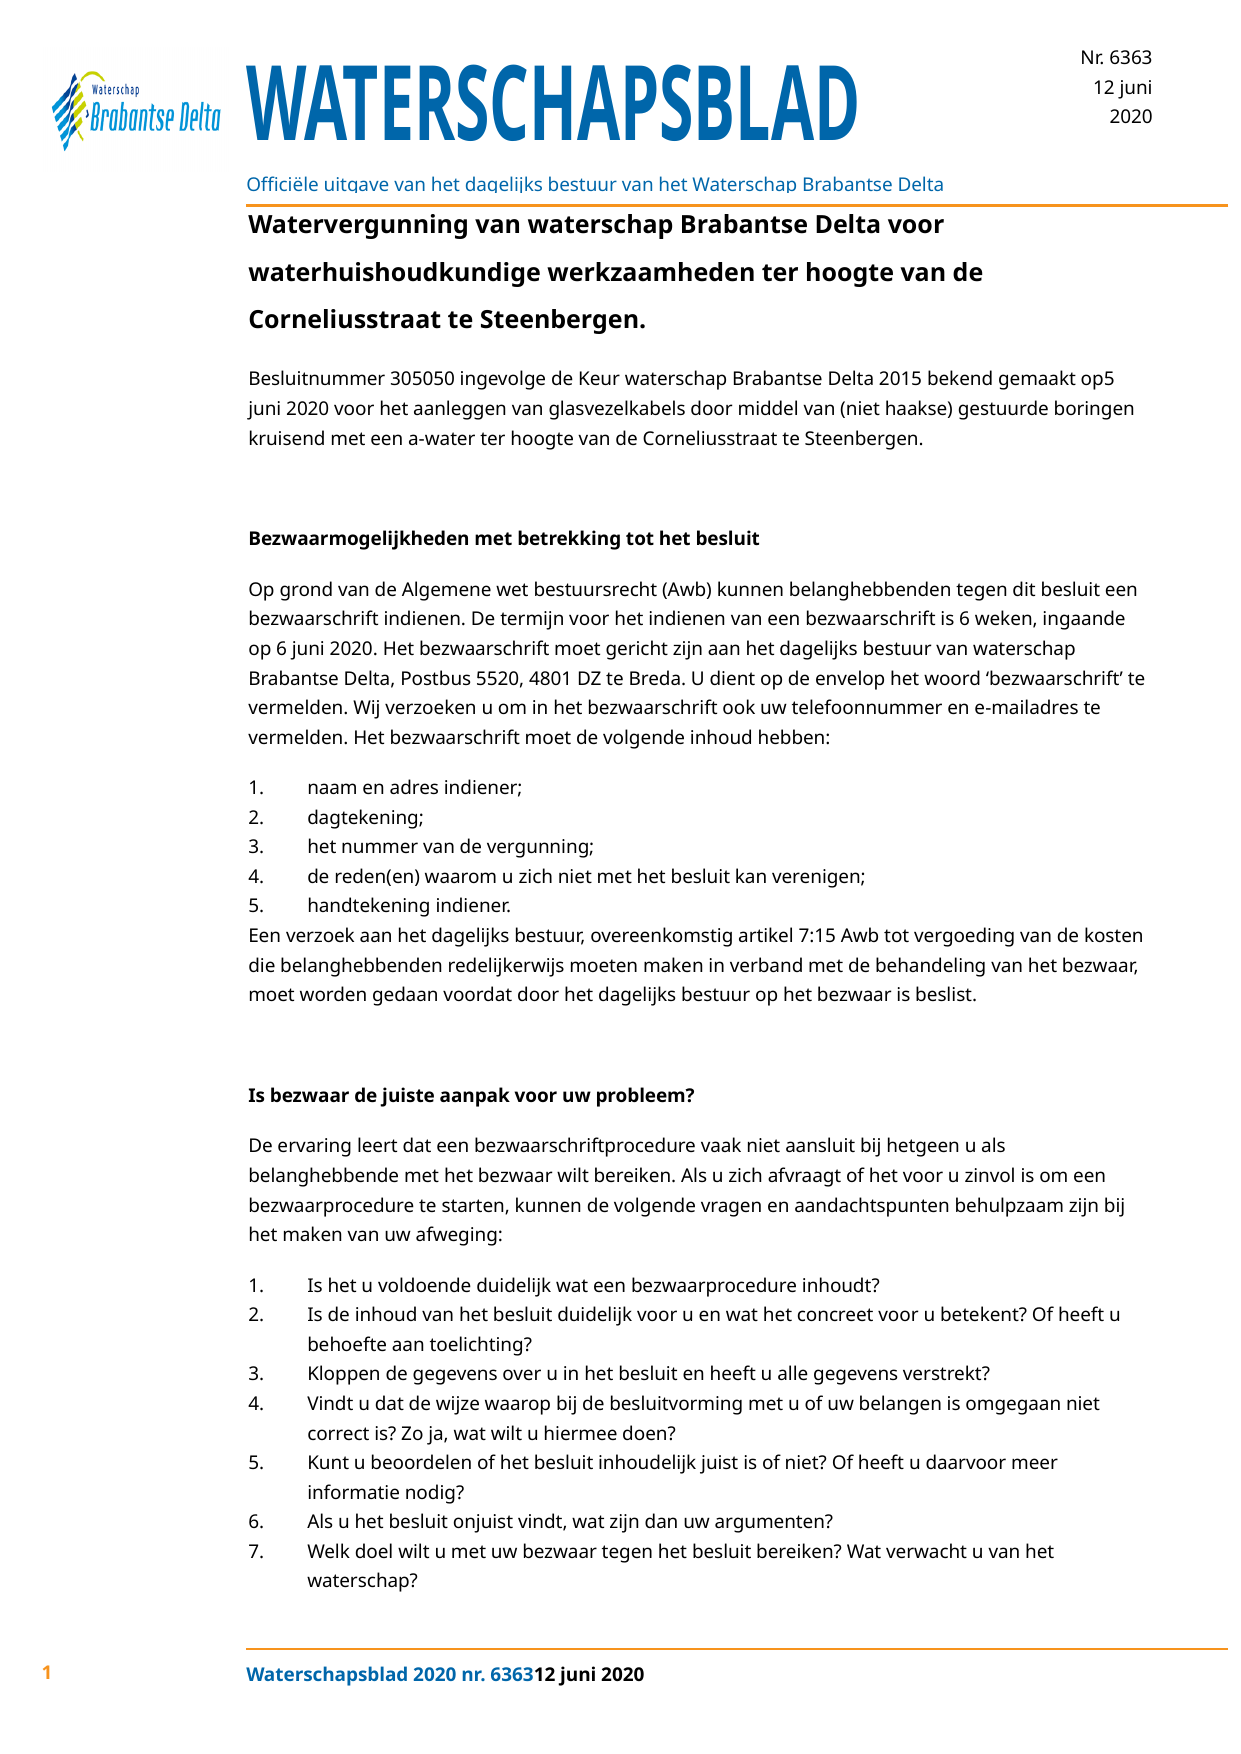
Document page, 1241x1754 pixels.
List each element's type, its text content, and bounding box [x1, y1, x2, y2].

list naam en adres indiener; [248, 774, 1152, 800]
text Watervergunning van waterschap Brabantse Delta voor waterhuishoudkundige werkzaamheden ter hoogte van de Corneliusstraat te Steenbergen. [248, 207, 1152, 336]
picture [41, 47, 231, 172]
text Is bezwaar de juiste aanpak voor uw probleem? [248, 1082, 1152, 1108]
text Besluitnummer 305050 ingevolge de Keur waterschap Brabantse Delta 2015 bekend gemaakt op5 juni 2020 voor het aanleggen van glasvezelkabels door middel van (niet haakse) gestuurde boringen kruisend met een a-water ter hoogte van de Corneliusstraat te Steenbergen. [248, 366, 1152, 450]
text Een verzoek aan het dagelijks bestuur, overeenkomstig artikel 7:15 Awb tot vergoeding van de kosten die belanghebbenden redelijkerwijs moeten maken in verband met de behandeling van het bezwaar, moet worden gedaan voordat door het dagelijks bestuur op het bezwaar is beslist. [248, 922, 1152, 1007]
list Welk doel wilt u met uw bezwaar tegen het besluit bereiken? Wat verwacht u van het waterschap? [248, 1538, 1152, 1593]
list Is het u voldoende duidelijk wat een bezwaarprocedure inhoudt? [248, 1272, 1152, 1297]
list Vindt u dat de wijze waarop bij de besluitvorming met u of uw belangen is omgegaan niet correct is? Zo ja, wat wilt u hiermee doen? [248, 1390, 1152, 1445]
text Op grond van de Algemene wet bestuursrecht (Awb) kunnen belanghebbenden tegen dit besluit een bezwaarschrift indienen. De termijn voor het indienen van een bezwaarschrift is 6 weken, ingaande op 6 juni 2020. Het bezwaarschrift moet gericht zijn aan het dagelijks bestuur van waterschap Brabantse Delta, Postbus 5520, 4801 DZ te Breda. U dient op de envelop het woord ‘bezwaarschrift’ te vermelden. Wij verzoeken u om in het bezwaarschrift ook uw telefoonnummer en e‑mailadres te vermelden. Het bezwaarschrift moet de volgende inhoud hebben: [248, 576, 1152, 749]
text Bezwaarmogelijkheden met betrekking tot het besluit [248, 526, 1152, 551]
list handtekening indiener. [248, 893, 1152, 918]
list Als u het besluit onjuist vindt, wat zijn dan uw argumenten? [248, 1508, 1152, 1534]
list de reden(en) waarom u zich niet met het besluit kan verenigen; [248, 863, 1152, 889]
list Kloppen de gegevens over u in het besluit en heeft u alle gegevens verstrekt? [248, 1361, 1152, 1386]
text De ervaring leert dat een bezwaarschriftprocedure vaak niet aansluit bij hetgeen u als belanghebbende met het bezwaar wilt bereiken. Als u zich afvraagt of het voor u zinvol is om een bezwaarprocedure te starten, kunnen de volgende vragen en aandachtspunten behulpzaam zijn bij het maken van uw afweging: [248, 1133, 1152, 1247]
list Is de inhoud van het besluit duidelijk voor u en wat het concreet voor u betekent? Of heeft u behoefte aan toelichting? [248, 1301, 1152, 1357]
list Kunt u beoordelen of het besluit inhoudelijk juist is of niet? Of heeft u daarvoor meer informatie nodig? [248, 1449, 1152, 1504]
list dagtekening; [248, 804, 1152, 829]
list het nummer van de vergunning; [248, 833, 1152, 859]
